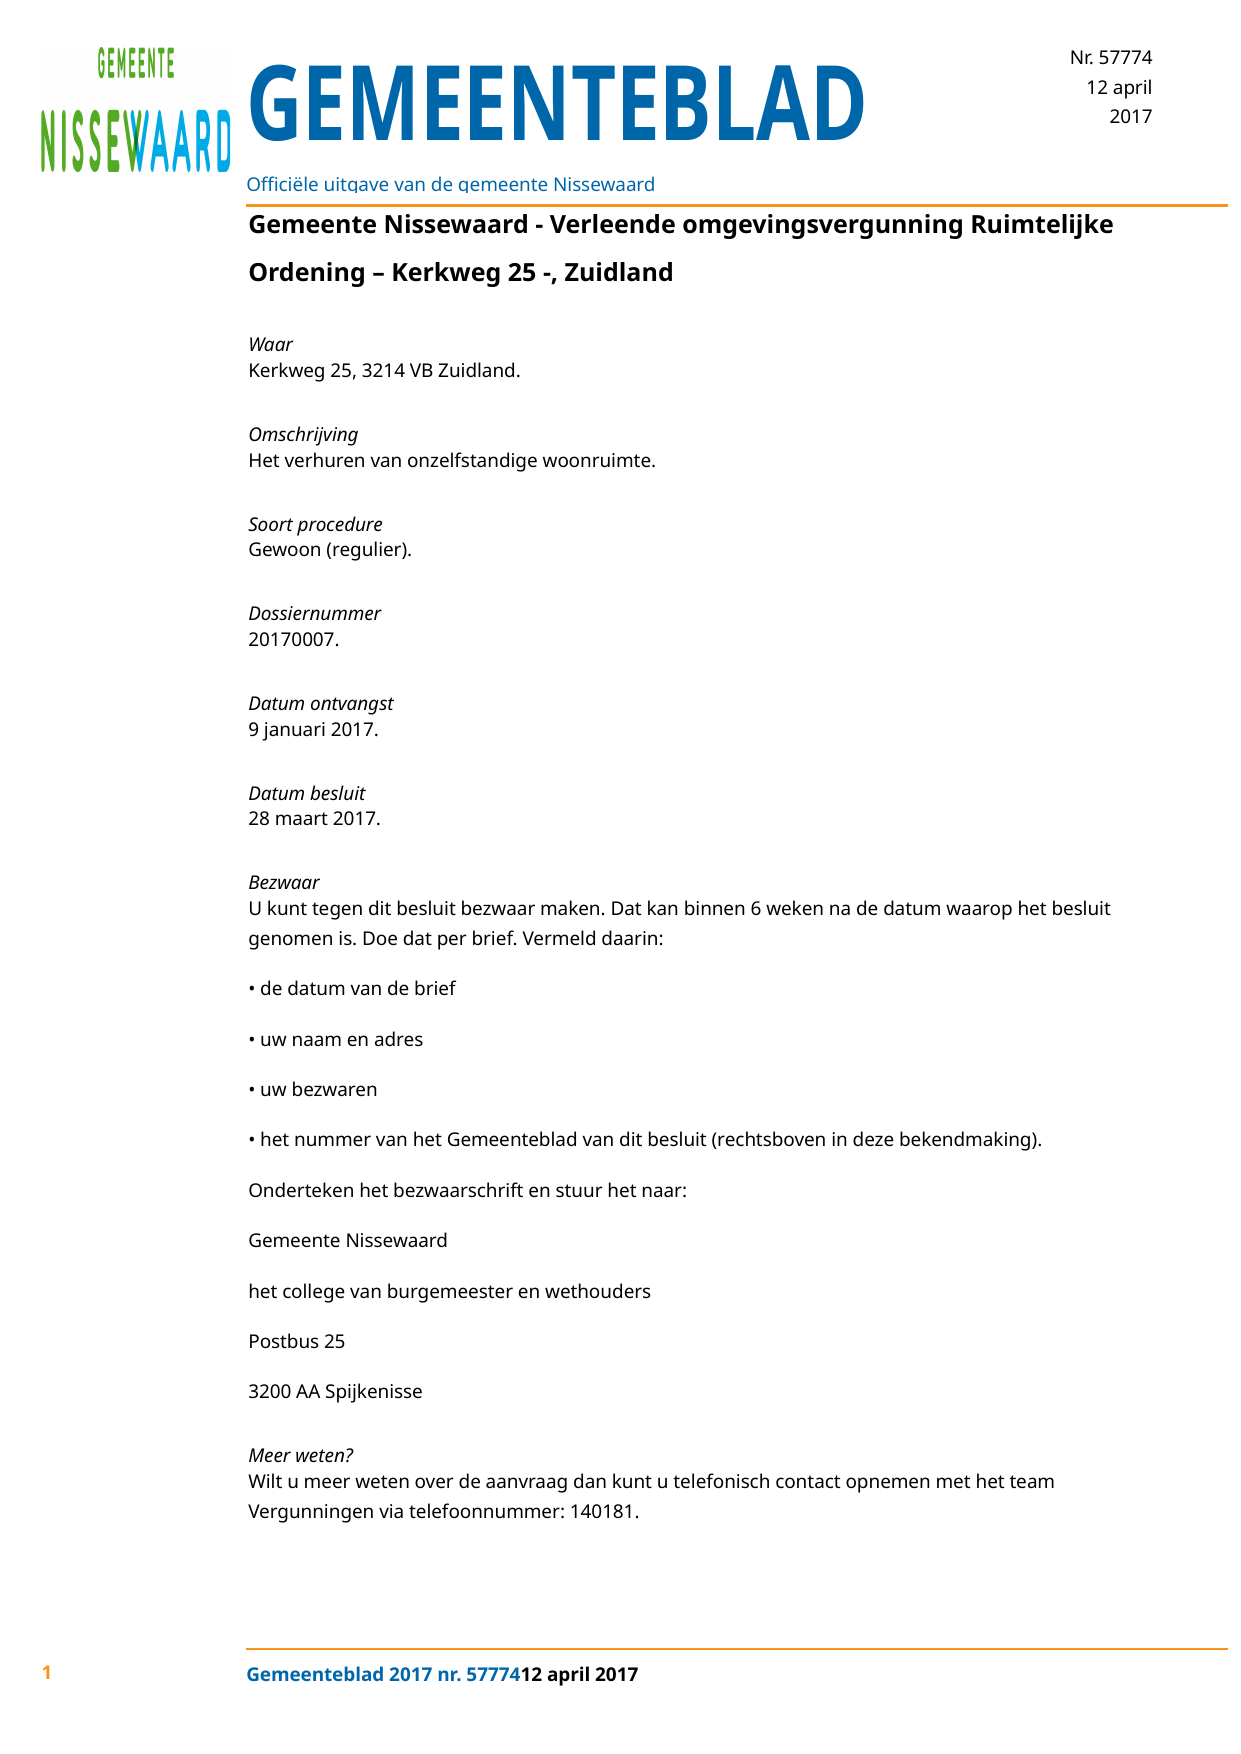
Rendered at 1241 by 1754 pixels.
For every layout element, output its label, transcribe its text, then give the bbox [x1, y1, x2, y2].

text • uw bezwaren [248, 1076, 1152, 1102]
picture [201, 122, 206, 138]
text 3200 AA Spijkenisse [248, 1379, 1152, 1404]
text Datum besluit [248, 780, 1152, 806]
text • uw naam en adres [248, 1026, 1152, 1051]
text Dossiernummer [248, 601, 1152, 626]
text • het nummer van het Gemeenteblad van dit besluit (rechtsboven in deze bekendmaking). [248, 1127, 1152, 1152]
text Wilt u meer weten over de aanvraag dan kunt u telefonisch contact opnemen met het team Vergunningen via telefoonnummer: 140181. [248, 1468, 1152, 1524]
text Datum ontvangst [248, 690, 1152, 716]
text het college van burgemeester en wethouders [248, 1278, 1152, 1303]
picture [41, 47, 231, 172]
text Soort procedure [248, 511, 1152, 537]
picture [200, 151, 206, 172]
picture [176, 157, 187, 172]
picture [154, 157, 165, 172]
text 9 januari 2017. [248, 716, 1152, 742]
text 20170007. [248, 626, 1152, 652]
text Gemeente Nissewaard [248, 1227, 1152, 1253]
text Postbus 25 [248, 1328, 1152, 1354]
text Onderteken het bezwaarschrift en stuur het naar: [248, 1177, 1152, 1203]
text • de datum van de brief [248, 975, 1152, 1001]
text Bezwaar [248, 869, 1152, 895]
text U kunt tegen dit besluit bezwaar maken. Dat kan binnen 6 weken na de datum waarop het besluit genomen is. Doe dat per brief. Vermeld daarin: [248, 895, 1152, 951]
text Waar [248, 331, 1152, 357]
text Gewoon (regulier). [248, 537, 1152, 562]
text Meer weten? [248, 1443, 1152, 1468]
text Het verhuren van onzelfstandige woonruimte. [248, 447, 1152, 473]
picture [222, 122, 227, 160]
text Kerkweg 25, 3214 VB Zuidland. [248, 357, 1152, 383]
text Gemeente Nissewaard - Verleende omgevingsvergunning Ruimtelijke Ordening – Kerkweg 25 -, Zuidland [248, 207, 1152, 288]
text Omschrijving [248, 421, 1152, 447]
text 28 maart 2017. [248, 806, 1152, 831]
